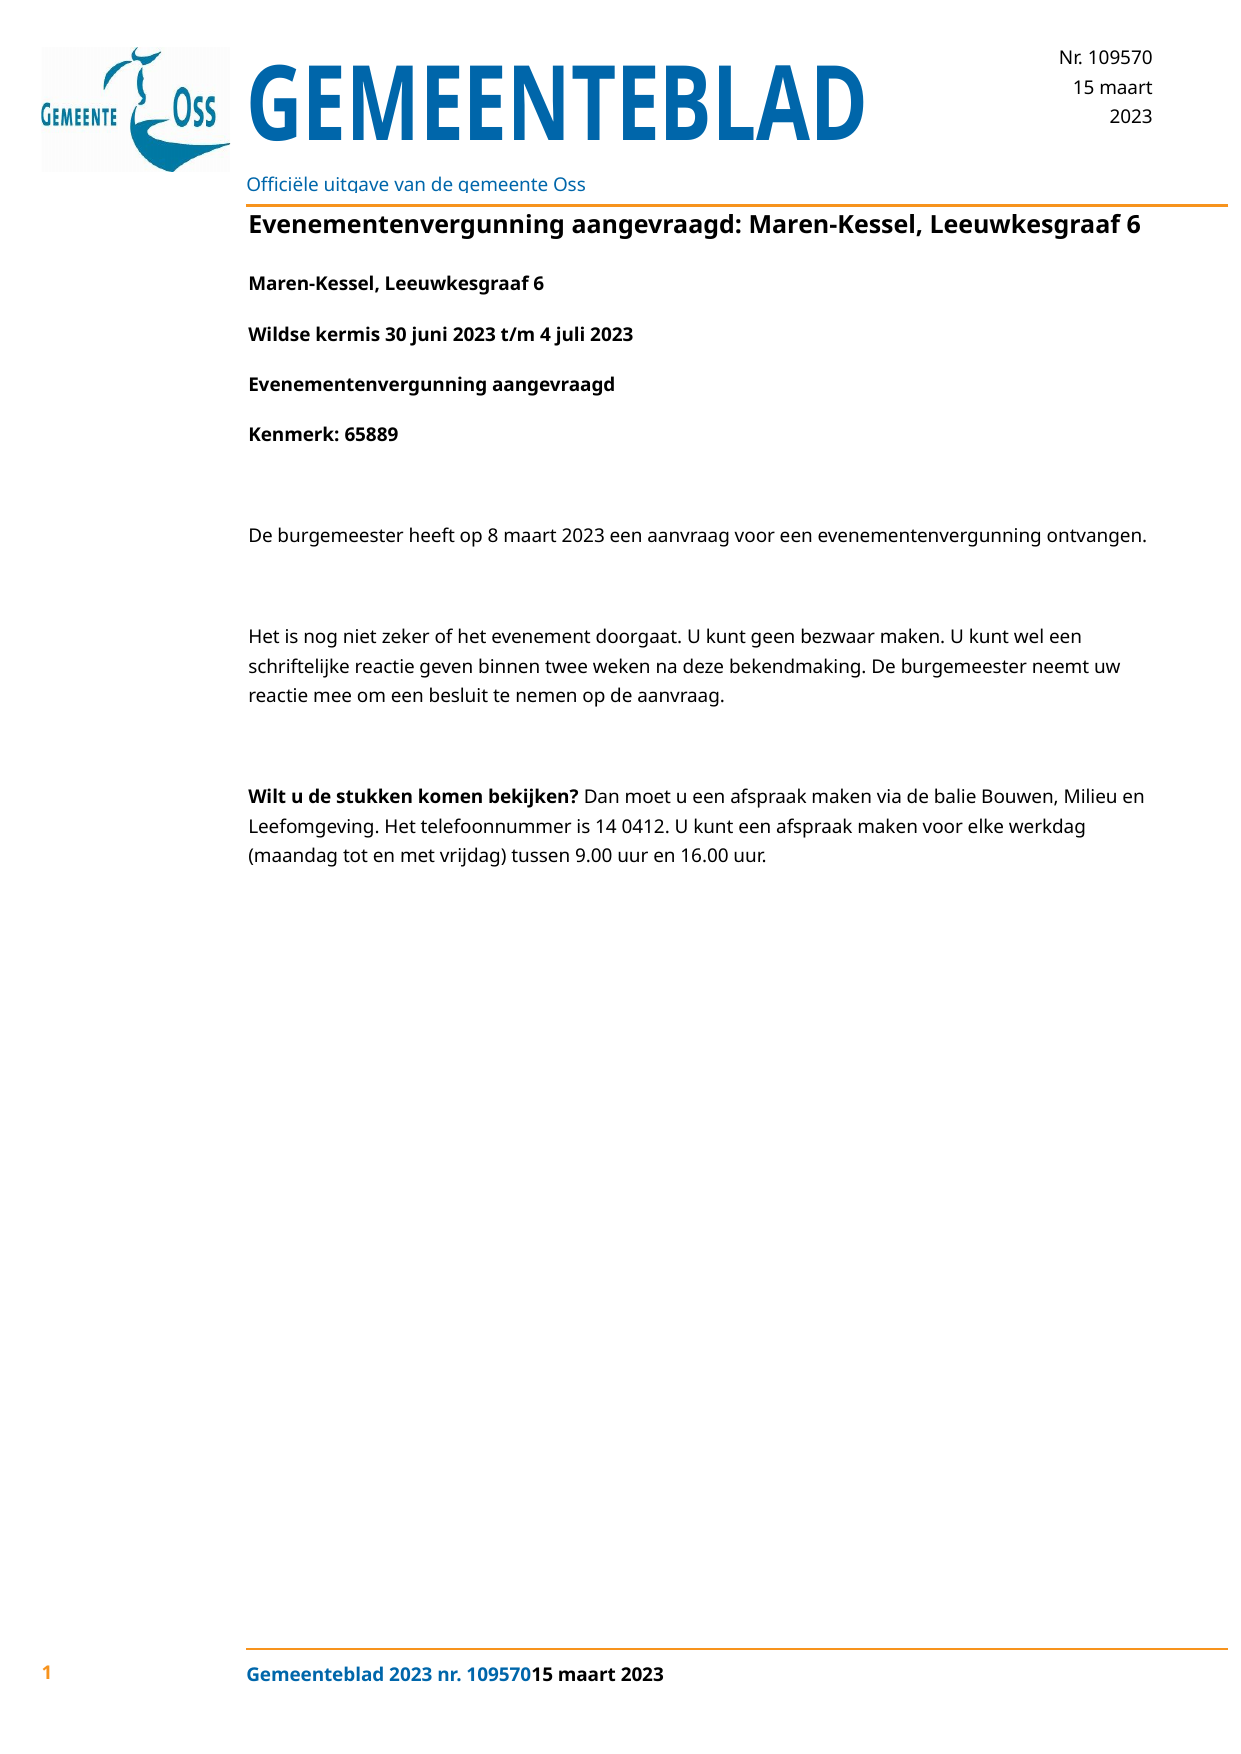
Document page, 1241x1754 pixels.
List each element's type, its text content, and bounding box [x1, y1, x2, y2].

text Wildse kermis 30 juni 2023 t/m 4 juli 2023 [248, 321, 1152, 346]
text Evenementenvergunning aangevraagd: Maren-Kessel, Leeuwkesgraaf 6 [248, 207, 1152, 241]
text Het is nog niet zeker of het evenement doorgaat. U kunt geen bezwaar maken. U kunt wel een schriftelijke reactie geven binnen twee weken na deze bekendmaking. De burgemeester neemt uw reactie mee om een besluit te nemen op de aanvraag. [248, 623, 1152, 708]
text Kenmerk: 65889 [248, 422, 1152, 447]
text Wilt u de stukken komen bekijken? Dan moet u een afspraak maken via de balie Bouwen, Milieu en Leefomgeving. Het telefoonnummer is 14 0412. U kunt een afspraak maken voor elke werkdag (maandag tot en met vrijdag) tussen 9.00 uur en 16.00 uur. [248, 783, 1152, 868]
text De burgemeester heeft op 8 maart 2023 een aanvraag voor een evenementenvergunning ontvangen. [248, 522, 1152, 548]
text Maren-Kessel, Leeuwkesgraaf 6 [248, 270, 1152, 296]
picture [41, 47, 231, 172]
text Evenementenvergunning aangevraagd [248, 371, 1152, 397]
